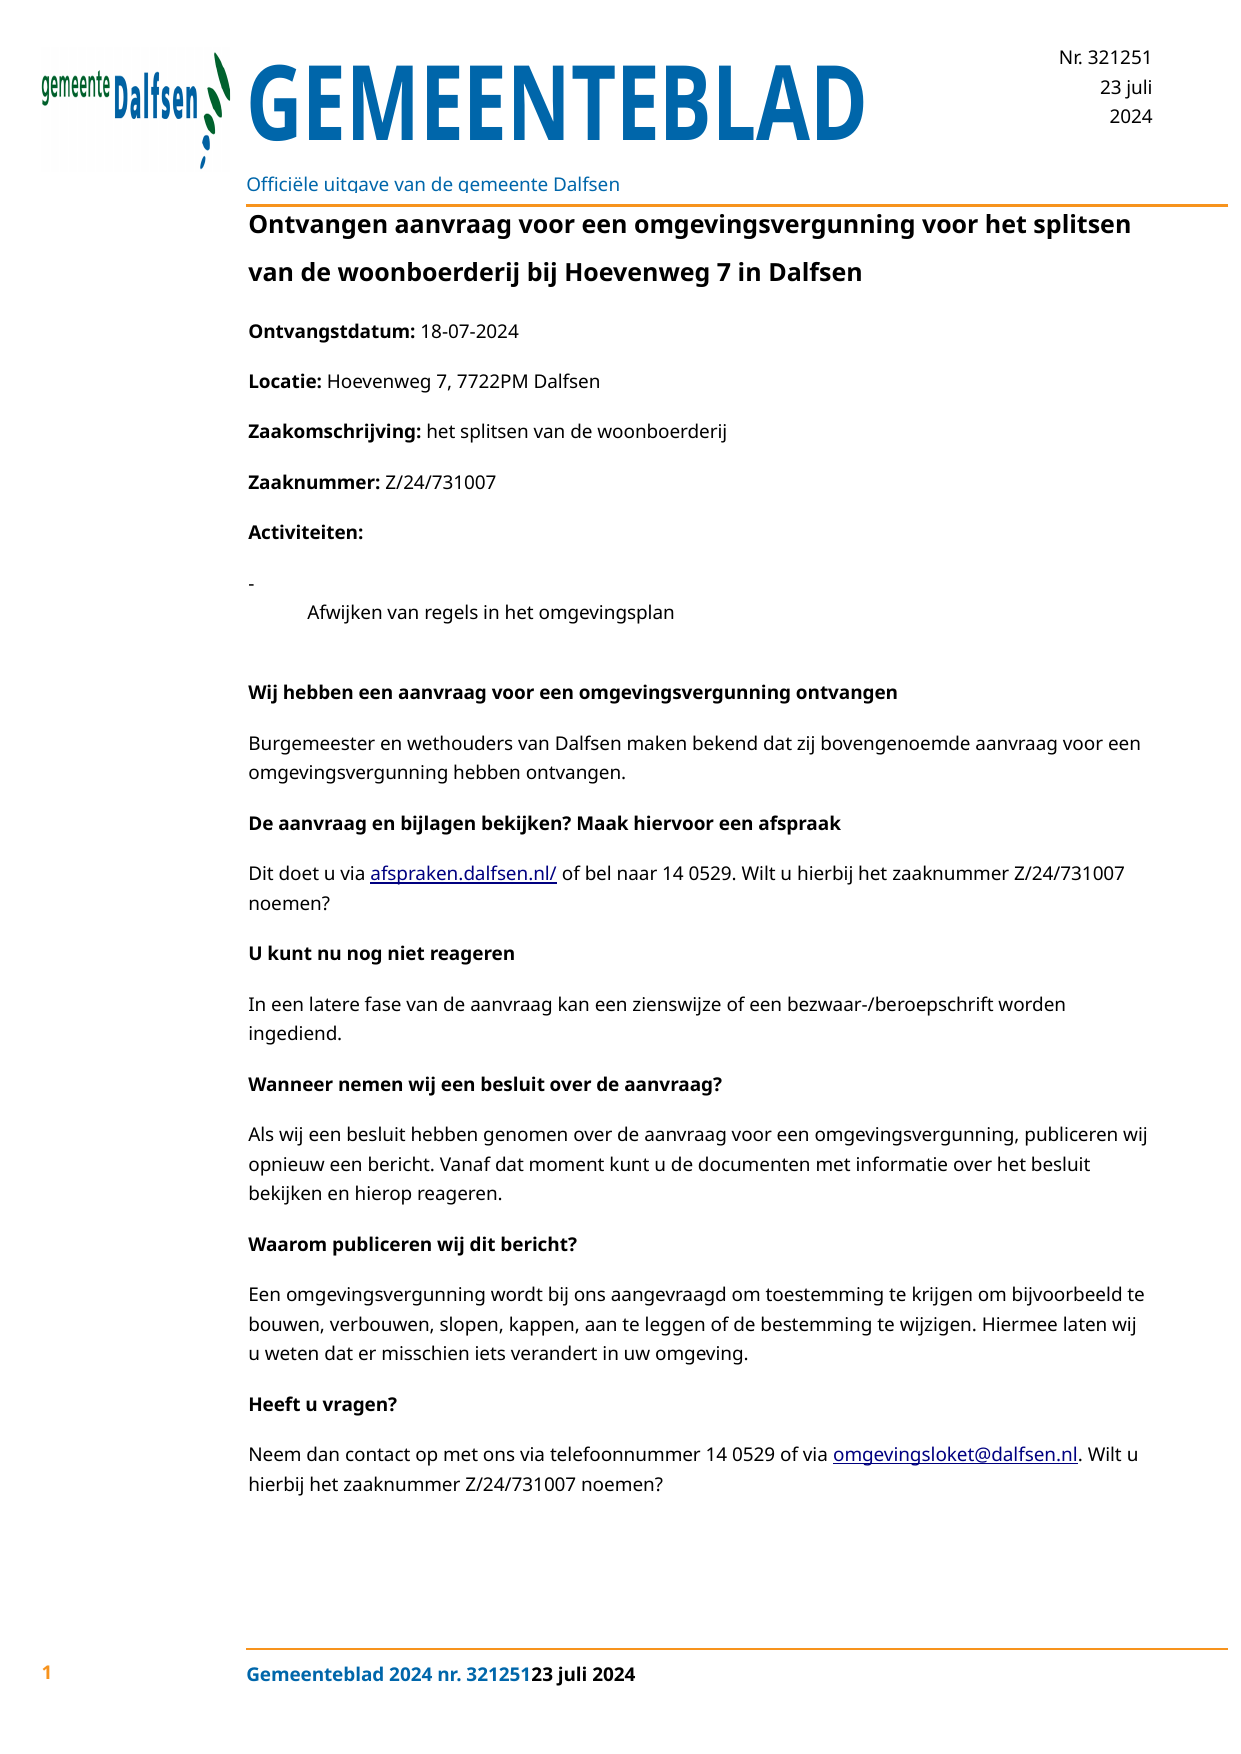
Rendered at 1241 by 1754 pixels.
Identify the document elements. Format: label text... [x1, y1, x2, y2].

list Afwijken van regels in het omgevingsplan [248, 599, 1152, 625]
text Ontvangen aanvraag voor een omgevingsvergunning voor het splitsen van de woonboerderij bij Hoevenweg 7 in Dalfsen [248, 207, 1152, 288]
text Waarom publiceren wij dit bericht? [248, 1231, 1152, 1257]
text Als wij een besluit hebben genomen over de aanvraag voor een omgevingsvergunning, publiceren wij opnieuw een bericht. Vanaf dat moment kunt u de documenten met informatie over het besluit bekijken en hierop reageren. [248, 1121, 1152, 1206]
text Zaakomschrijving: het splitsen van de woonboerderij [248, 419, 1152, 444]
picture [41, 47, 231, 172]
text Wij hebben een aanvraag voor een omgevingsvergunning ontvangen [248, 679, 1152, 705]
text Een omgevingsvergunning wordt bij ons aangevraagd om toestemming te krijgen om bijvoorbeeld te bouwen, verbouwen, slopen, kappen, aan te leggen of de bestemming te wijzigen. Hiermee laten wij u weten dat er misschien iets verandert in uw omgeving. [248, 1281, 1152, 1366]
text Wanneer nemen wij een besluit over de aanvraag? [248, 1071, 1152, 1097]
text Activiteiten: [248, 519, 1152, 545]
text U kunt nu nog niet reageren [248, 940, 1152, 966]
text Dit doet u via afspraken.dalfsen.nl/ of bel naar 14 0529. Wilt u hierbij het zaaknummer Z/24/731007 noemen? [248, 860, 1152, 916]
text Zaaknummer: Z/24/731007 [248, 469, 1152, 495]
text Neem dan contact op met ons via telefoonnummer 14 0529 of via omgevingsloket@dalfsen.nl. Wilt u hierbij het zaaknummer Z/24/731007 noemen? [248, 1441, 1152, 1497]
text In een latere fase van de aanvraag kan een zienswijze of een bezwaar-/beroepschrift worden ingediend. [248, 991, 1152, 1046]
text De aanvraag en bijlagen bekijken? Maak hiervoor een afspraak [248, 810, 1152, 836]
text Ontvangstdatum: 18-07-2024 [248, 318, 1152, 344]
text Heeft u vragen? [248, 1391, 1152, 1417]
text Burgemeester en wethouders van Dalfsen maken bekend dat zij bovengenoemde aanvraag voor een omgevingsvergunning hebben ontvangen. [248, 730, 1152, 785]
text Locatie: Hoevenweg 7, 7722PM Dalfsen [248, 368, 1152, 394]
